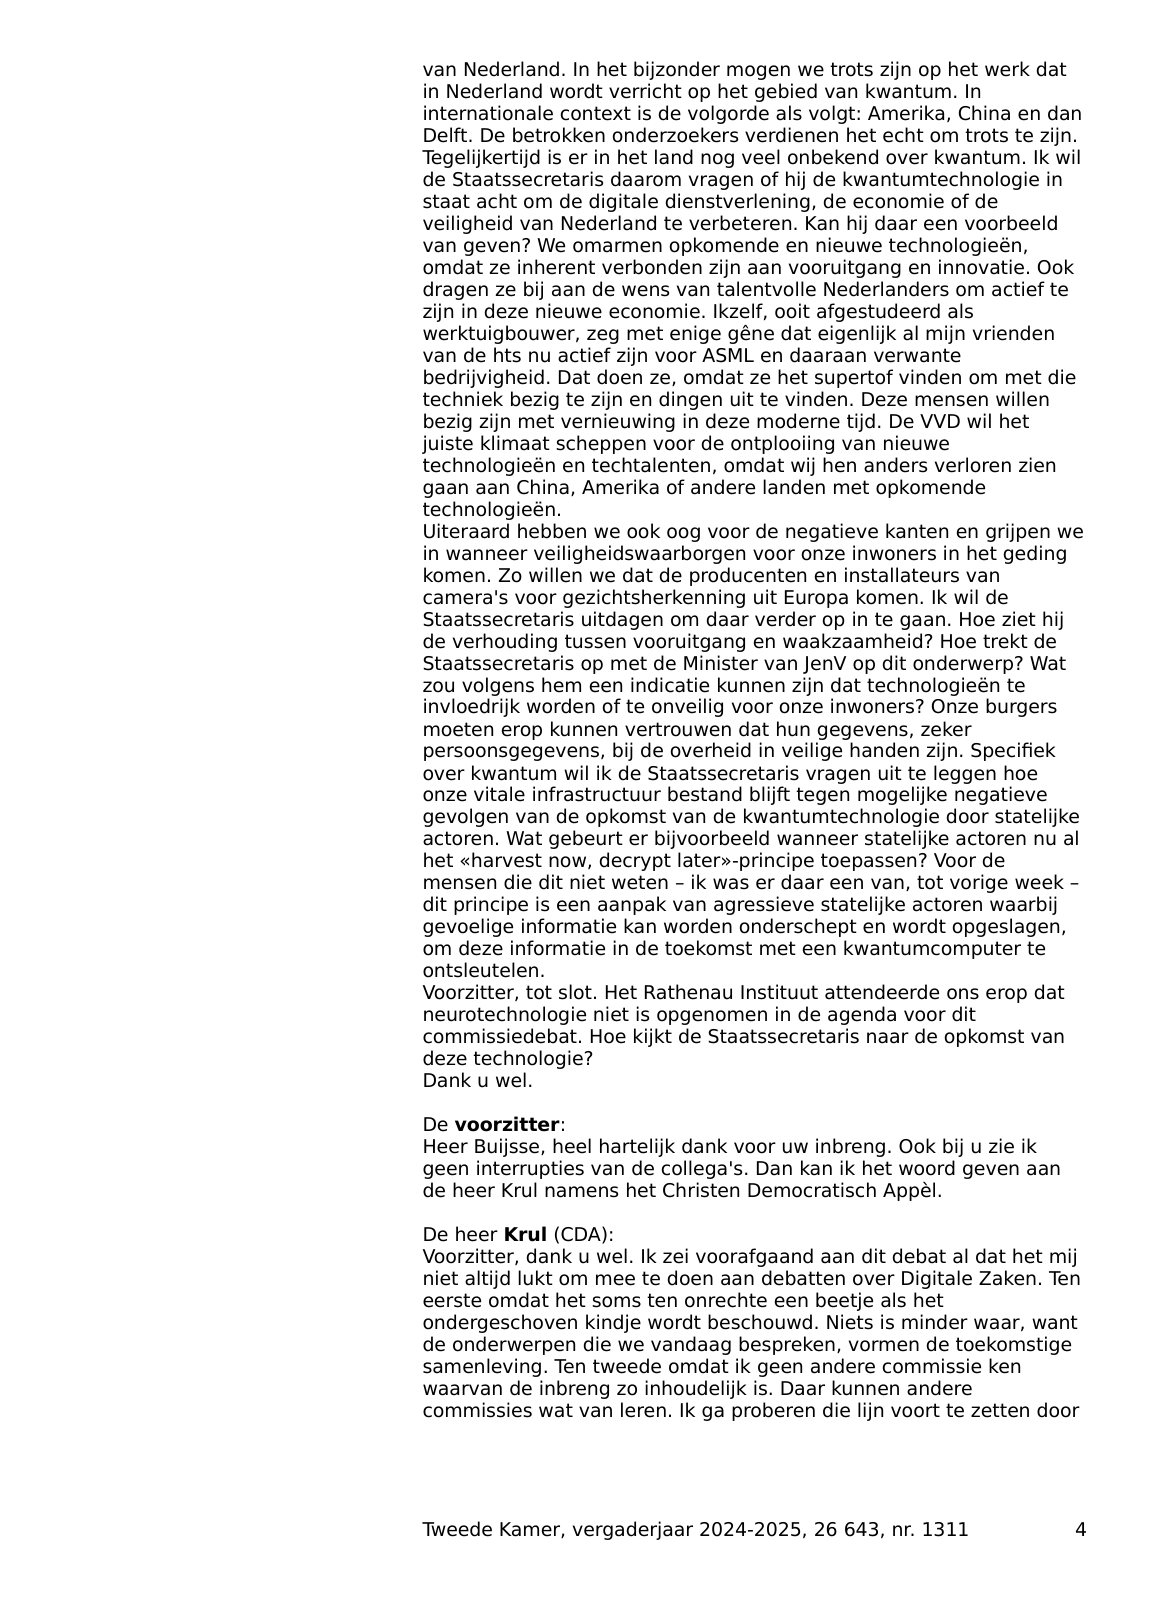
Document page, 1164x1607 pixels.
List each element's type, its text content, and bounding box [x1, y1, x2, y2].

text van Nederland. In het bijzonder mogen we trots zijn op het werk dat in Nederland wordt verricht op het gebied van kwantum. In internationale context is de volgorde als volgt: Amerika, China en dan Delft. De betrokken onderzoekers verdienen het echt om trots te zijn. Tegelijkertijd is er in het land nog veel onbekend over kwantum. Ik wil de Staatssecretaris daarom vragen of hij de kwantumtechnologie in staat acht om de digitale dienstverlening, de economie of de veiligheid van Nederland te verbeteren. Kan hij daar een voorbeeld van geven? We omarmen opkomende en nieuwe technologieën, omdat ze inherent verbonden zijn aan vooruitgang en innovatie. Ook dragen ze bij aan de wens van talentvolle Nederlanders om actief te zijn in deze nieuwe economie. Ikzelf, ooit afgestudeerd als werktuigbouwer, zeg met enige gêne dat eigenlijk al mijn vrienden van de hts nu actief zijn voor ASML en daaraan verwante bedrijvigheid. Dat doen ze, omdat ze het supertof vinden om met die techniek bezig te zijn en dingen uit te vinden. Deze mensen willen bezig zijn met vernieuwing in deze moderne tijd. De VVD wil het juiste klimaat scheppen voor de ontplooiing van nieuwe technologieën en techtalenten, omdat wij hen anders verloren zien gaan aan China, Amerika of andere landen met opkomende technologieën. [422, 59, 1087, 521]
text Voorzitter, tot slot. Het Rathenau Instituut attendeerde ons erop dat neurotechnologie niet is opgenomen in de agenda voor dit commissiedebat. Hoe kijkt de Staatssecretaris naar de opkomst van deze technologie? [422, 982, 1087, 1070]
text Uiteraard hebben we ook oog voor de negatieve kanten en grijpen we in wanneer veiligheidswaarborgen voor onze inwoners in het geding komen. Zo willen we dat de producenten en installateurs van camera's voor gezichtsherkenning uit Europa komen. Ik wil de Staatssecretaris uitdagen om daar verder op in te gaan. Hoe ziet hij de verhouding tussen vooruitgang en waakzaamheid? Hoe trekt de Staatssecretaris op met de Minister van JenV op dit onderwerp? Wat zou volgens hem een indicatie kunnen zijn dat technologieën te invloedrijk worden of te onveilig voor onze inwoners? Onze burgers moeten erop kunnen vertrouwen dat hun gegevens, zeker persoonsgegevens, bij de overheid in veilige handen zijn. Specifiek over kwantum wil ik de Staatssecretaris vragen uit te leggen hoe onze vitale infrastructuur bestand blijft tegen mogelijke negatieve gevolgen van de opkomst van de kwantumtechnologie door statelijke actoren. Wat gebeurt er bijvoorbeeld wanneer statelijke actoren nu al het «harvest now, decrypt later»-principe toepassen? Voor de mensen die dit niet weten – ik was er daar een van, tot vorige week – dit principe is een aanpak van agressieve statelijke actoren waarbij gevoelige informatie kan worden onderschept en wordt opgeslagen, om deze informatie in de toekomst met een kwantumcomputer te ontsleutelen. [422, 521, 1087, 982]
text De voorzitter: [422, 1114, 1087, 1136]
text Heer Buijsse, heel hartelijk dank voor uw inbreng. Ook bij u zie ik geen interrupties van de collega's. Dan kan ik het woord geven aan de heer Krul namens het Christen Democratisch Appèl. [422, 1136, 1087, 1202]
text De heer Krul (CDA): [422, 1224, 1087, 1246]
text Voorzitter, dank u wel. Ik zei voorafgaand aan dit debat al dat het mij niet altijd lukt om mee te doen aan debatten over Digitale Zaken. Ten eerste omdat het soms ten onrechte een beetje als het ondergeschoven kindje wordt beschouwd. Niets is minder waar, want de onderwerpen die we vandaag bespreken, vormen de toekomstige samenleving. Ten tweede omdat ik geen andere commissie ken waarvan de inbreng zo inhoudelijk is. Daar kunnen andere commissies wat van leren. Ik ga proberen die lijn voort te zetten door [422, 1246, 1087, 1422]
text Dank u wel. [422, 1070, 1087, 1092]
